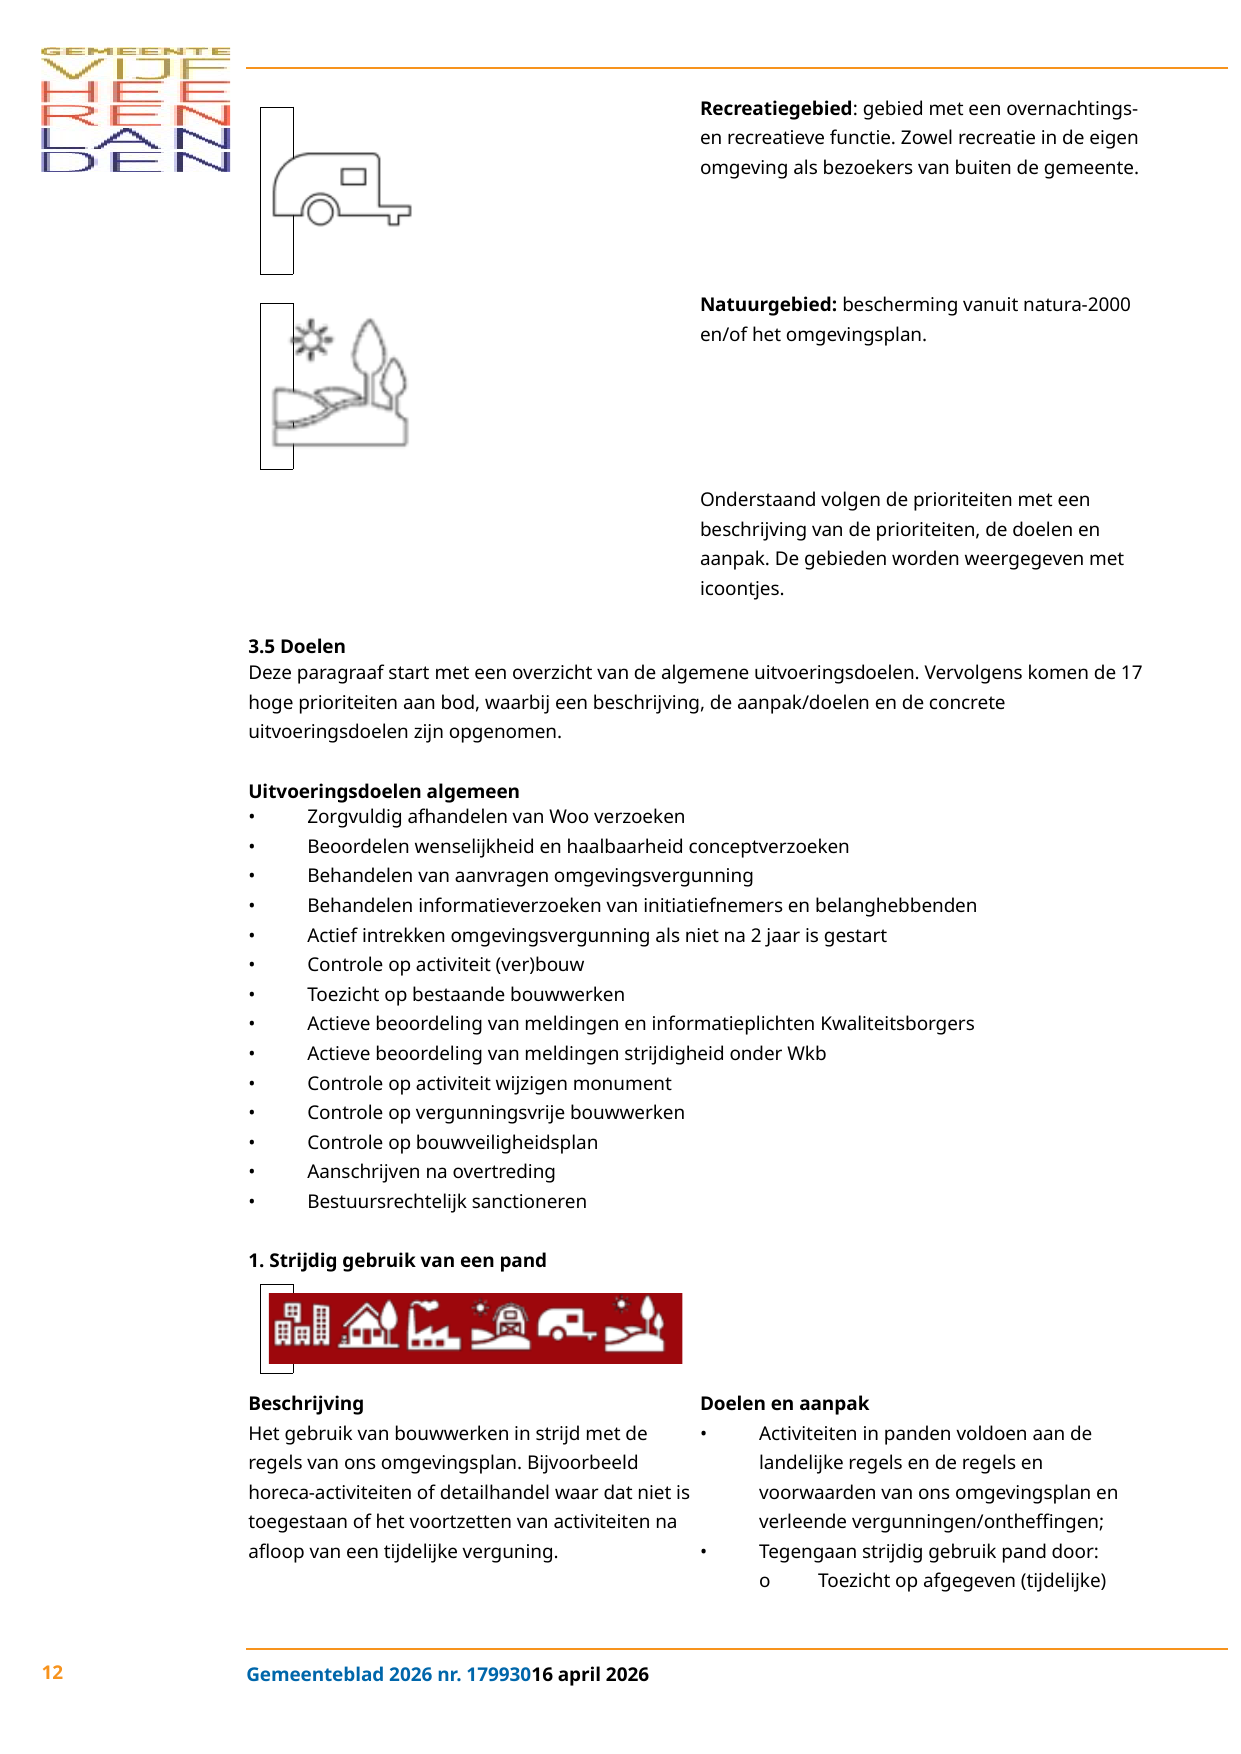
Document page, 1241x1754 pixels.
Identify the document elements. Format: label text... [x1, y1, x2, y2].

picture [268, 115, 417, 265]
table_cell Zorgvuldig afhandelen van Woo verzoeken Beoordelen wenselijkheid en haalbaarheid conceptverzoeken Behandelen van aanvragen omgevingsvergunning Behandelen informatieverzoeken van initiatiefnemers en belanghebbenden Actief intrekken omgevingsvergunning als niet na 2 jaar is gestart Controle op activiteit (ver)bouw Toezicht op bestaande bouwwerken Actieve beoordeling van meldingen en informatieplichten Kwaliteitsborgers Actieve beoordeling van meldingen strijdigheid onder Wkb Controle op activiteit wijzigen monument Controle op vergunningsvrije bouwwerken Controle op bouwveiligheidsplan Aanschrijven na overtreding Bestuursrechtelijk sanctioneren [248, 804, 1152, 1214]
table_cell Natuurgebied: bescherming vanuit natura-2000 en/of het omgevingsplan. [700, 291, 1152, 486]
table_cell [248, 95, 700, 291]
table_cell Doelen en aanpak Activiteiten in panden voldoen aan de landelijke regels en de regels en voorwaarden van ons omgevingsplan en verleende vergunningen/ontheffingen; Tegengaan strijdig gebruik pand door: Toezicht op afgegeven (tijdelijke) [700, 1390, 1152, 1593]
table_header 1. Strijdig gebruik van een pand [248, 1247, 1152, 1272]
picture [268, 312, 417, 460]
picture [41, 47, 231, 172]
text Deze paragraaf start met een overzicht van de algemene uitvoeringsdoelen. Vervolgens komen de 17 hoge prioriteiten aan bod, waarbij een beschrijving, de aanpak/doelen en de concrete uitvoeringsdoelen zijn opgenomen. [248, 659, 1152, 744]
table_cell [248, 1273, 1152, 1390]
table_cell Recreatiegebied: gebied met een overnachtings- en recreatieve functie. Zowel recreatie in de eigen omgeving als bezoekers van buiten de gemeente. [700, 95, 1152, 291]
text 3.5 Doelen [248, 634, 1152, 659]
table_cell [248, 291, 700, 486]
picture [268, 1293, 683, 1364]
table_cell Onderstaand volgen de prioriteiten met een beschrijving van de prioriteiten, de doelen en aanpak. De gebieden worden weergegeven met icoontjes. [700, 486, 1152, 601]
table_header Uitvoeringsdoelen algemeen [248, 778, 1152, 803]
table_cell [248, 486, 700, 601]
table_cell Beschrijving Het gebruik van bouwwerken in strijd met de regels van ons omgevingsplan. Bijvoorbeeld horeca-activiteiten of detailhandel waar dat niet is toegestaan of het voortzetten van activiteiten na afloop van een tijdelijke verguning. [248, 1390, 700, 1593]
